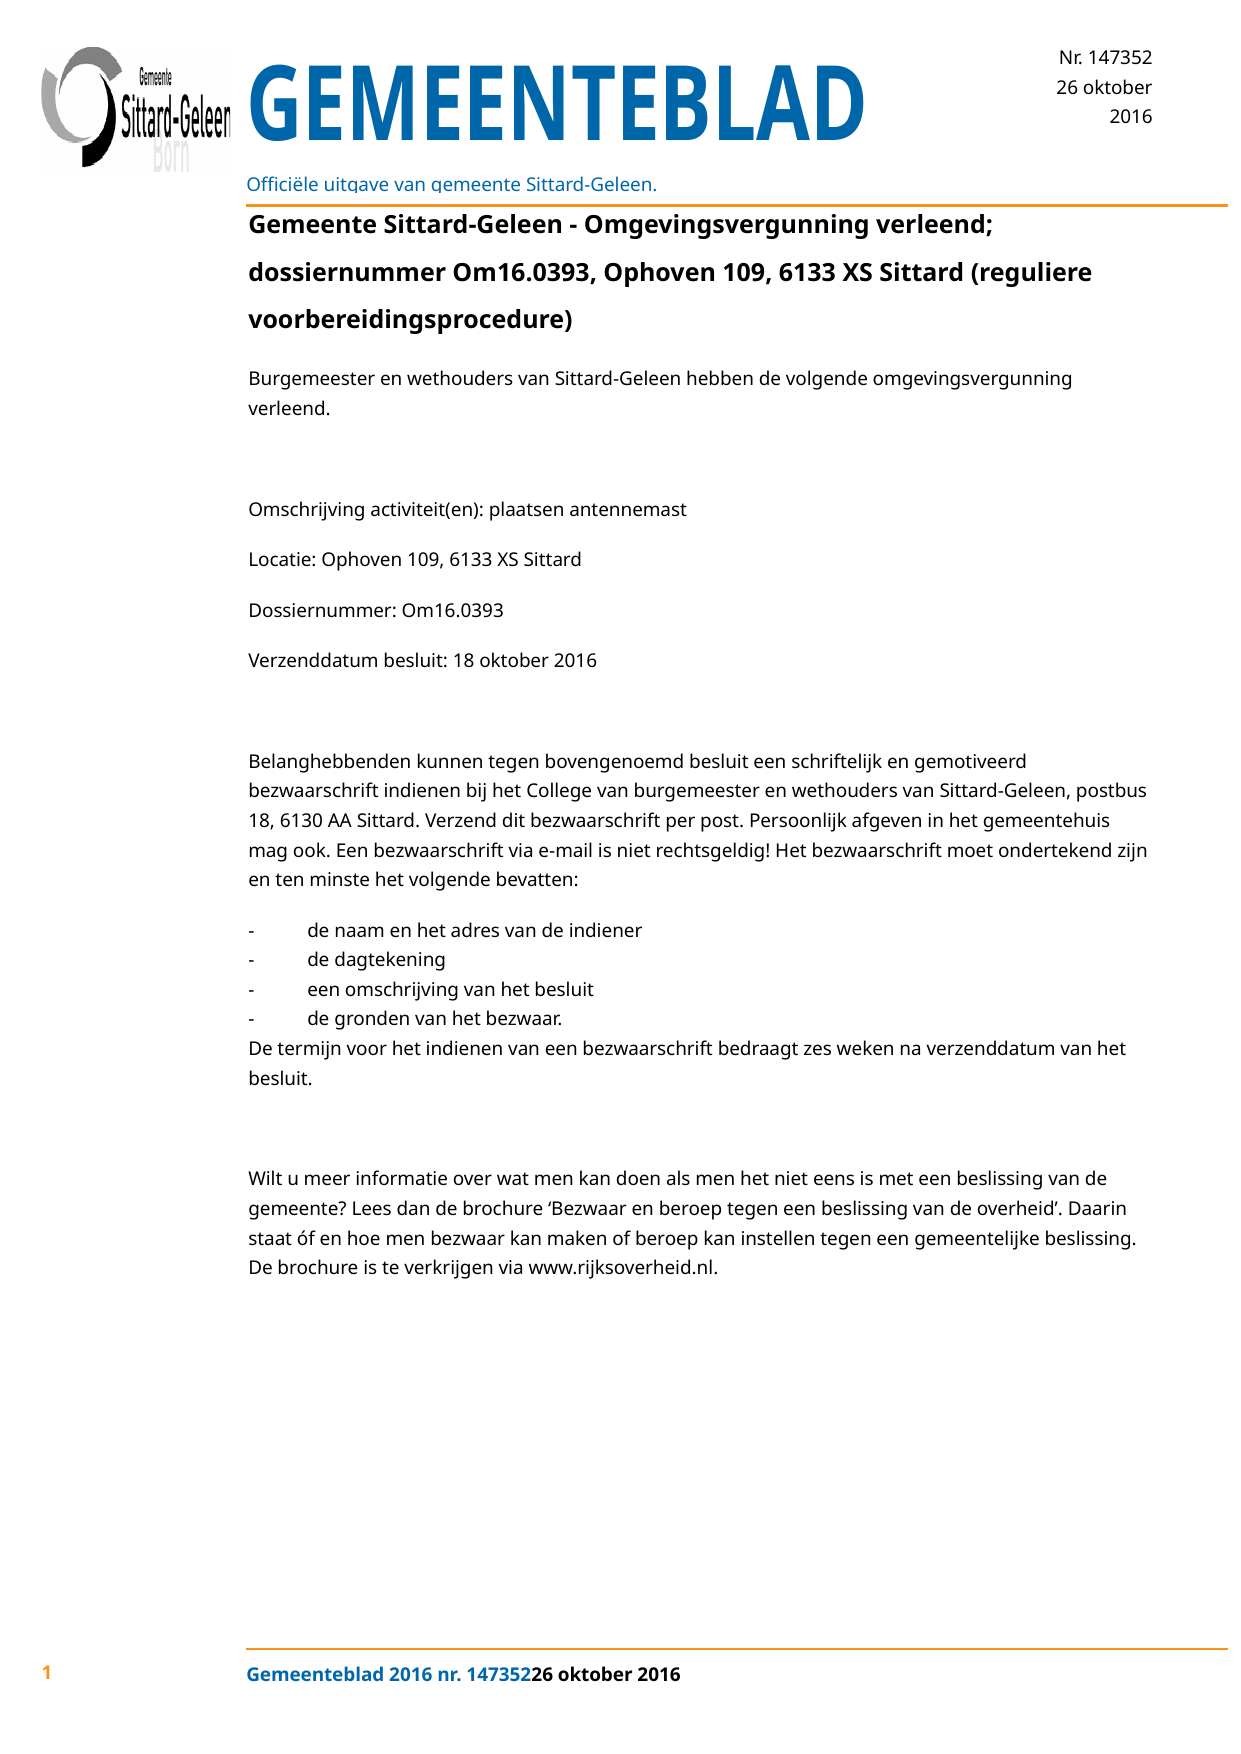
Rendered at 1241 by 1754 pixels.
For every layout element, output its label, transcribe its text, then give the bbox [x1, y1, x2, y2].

text Burgemeester en wethouders van Sittard-Geleen hebben de volgende omgevingsvergunning verleend. [248, 366, 1152, 421]
text Verzenddatum besluit: 18 oktober 2016 [248, 647, 1152, 673]
list de dagtekening [248, 946, 1152, 972]
text De termijn voor het indienen van een bezwaarschrift bedraagt zes weken na verzenddatum van het besluit. [248, 1035, 1152, 1090]
text Gemeente Sittard-Geleen - Omgevingsvergunning verleend; dossiernummer Om16.0393, Ophoven 109, 6133 XS Sittard (reguliere voorbereidingsprocedure) [248, 207, 1152, 336]
text Belanghebbenden kunnen tegen bovengenoemd besluit een schriftelijk en gemotiveerd bezwaarschrift indienen bij het College van burgemeester en wethouders van Sittard-Geleen, postbus 18, 6130 AA Sittard. Verzend dit bezwaarschrift per post. Persoonlijk afgeven in het gemeentehuis mag ook. Een bezwaarschrift via e-mail is niet rechtsgeldig! Het bezwaarschrift moet ondertekend zijn en ten minste het volgende bevatten: [248, 748, 1152, 892]
picture [41, 47, 231, 172]
list de gronden van het bezwaar. [248, 1006, 1152, 1031]
text Omschrijving activiteit(en): plaatsen antennemast [248, 496, 1152, 522]
text Dossiernummer: Om16.0393 [248, 597, 1152, 622]
list de naam en het adres van de indiener [248, 917, 1152, 942]
text Locatie: Ophoven 109, 6133 XS Sittard [248, 546, 1152, 572]
text Wilt u meer informatie over wat men kan doen als men het niet eens is met een beslissing van de gemeente? Lees dan de brochure ‘Bezwaar en beroep tegen een beslissing van de overheid’. Daarin staat óf en hoe men bezwaar kan maken of beroep kan instellen tegen een gemeentelijke beslissing. De brochure is te verkrijgen via www.rijksoverheid.nl. [248, 1166, 1152, 1280]
list een omschrijving van het besluit [248, 976, 1152, 1002]
